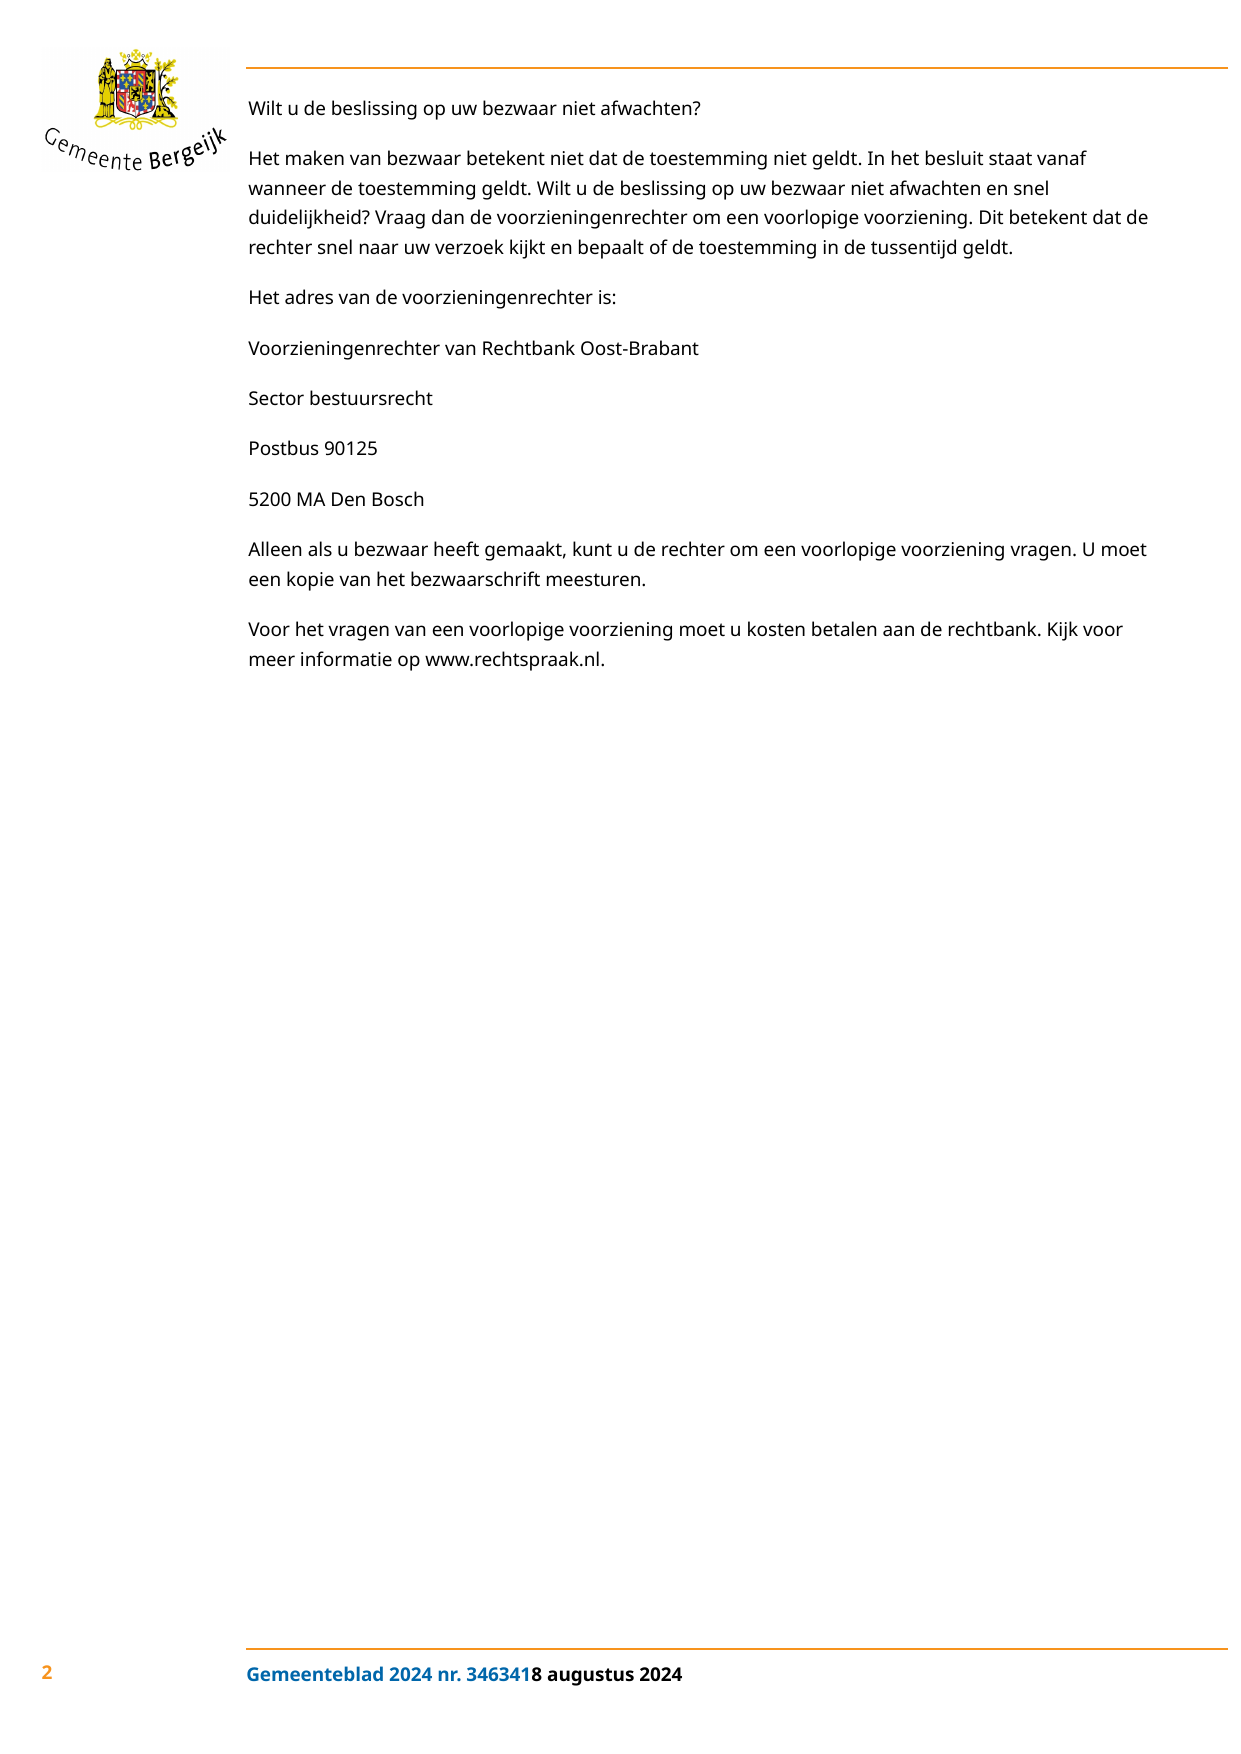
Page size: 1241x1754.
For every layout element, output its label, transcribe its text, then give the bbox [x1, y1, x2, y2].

text Voor het vragen van een voorlopige voorziening moet u kosten betalen aan de rechtbank. Kijk voor meer informatie op www.rechtspraak.nl. [248, 616, 1152, 672]
text Sector bestuursrecht [248, 385, 1152, 411]
text 5200 MA Den Bosch [248, 486, 1152, 512]
text Het maken van bezwaar betekent niet dat de toestemming niet geldt. In het besluit staat vanaf wanneer de toestemming geldt. Wilt u de beslissing op uw bezwaar niet afwachten en snel duidelijkheid? Vraag dan de voorzieningenrechter om een voorlopige voorziening. Dit betekent dat de rechter snel naar uw verzoek kijkt en bepaalt of de toestemming in de tussentijd geldt. [248, 145, 1152, 260]
text Voorzieningenrechter van Rechtbank Oost-Brabant [248, 335, 1152, 361]
text Alleen als u bezwaar heeft gemaakt, kunt u de rechter om een voorlopige voorziening vragen. U moet een kopie van het bezwaarschrift meesturen. [248, 536, 1152, 592]
text Postbus 90125 [248, 436, 1152, 461]
text Het adres van de voorzieningenrechter is: [248, 284, 1152, 310]
picture [41, 47, 231, 172]
text Wilt u de beslissing op uw bezwaar niet afwachten? [248, 95, 1152, 121]
